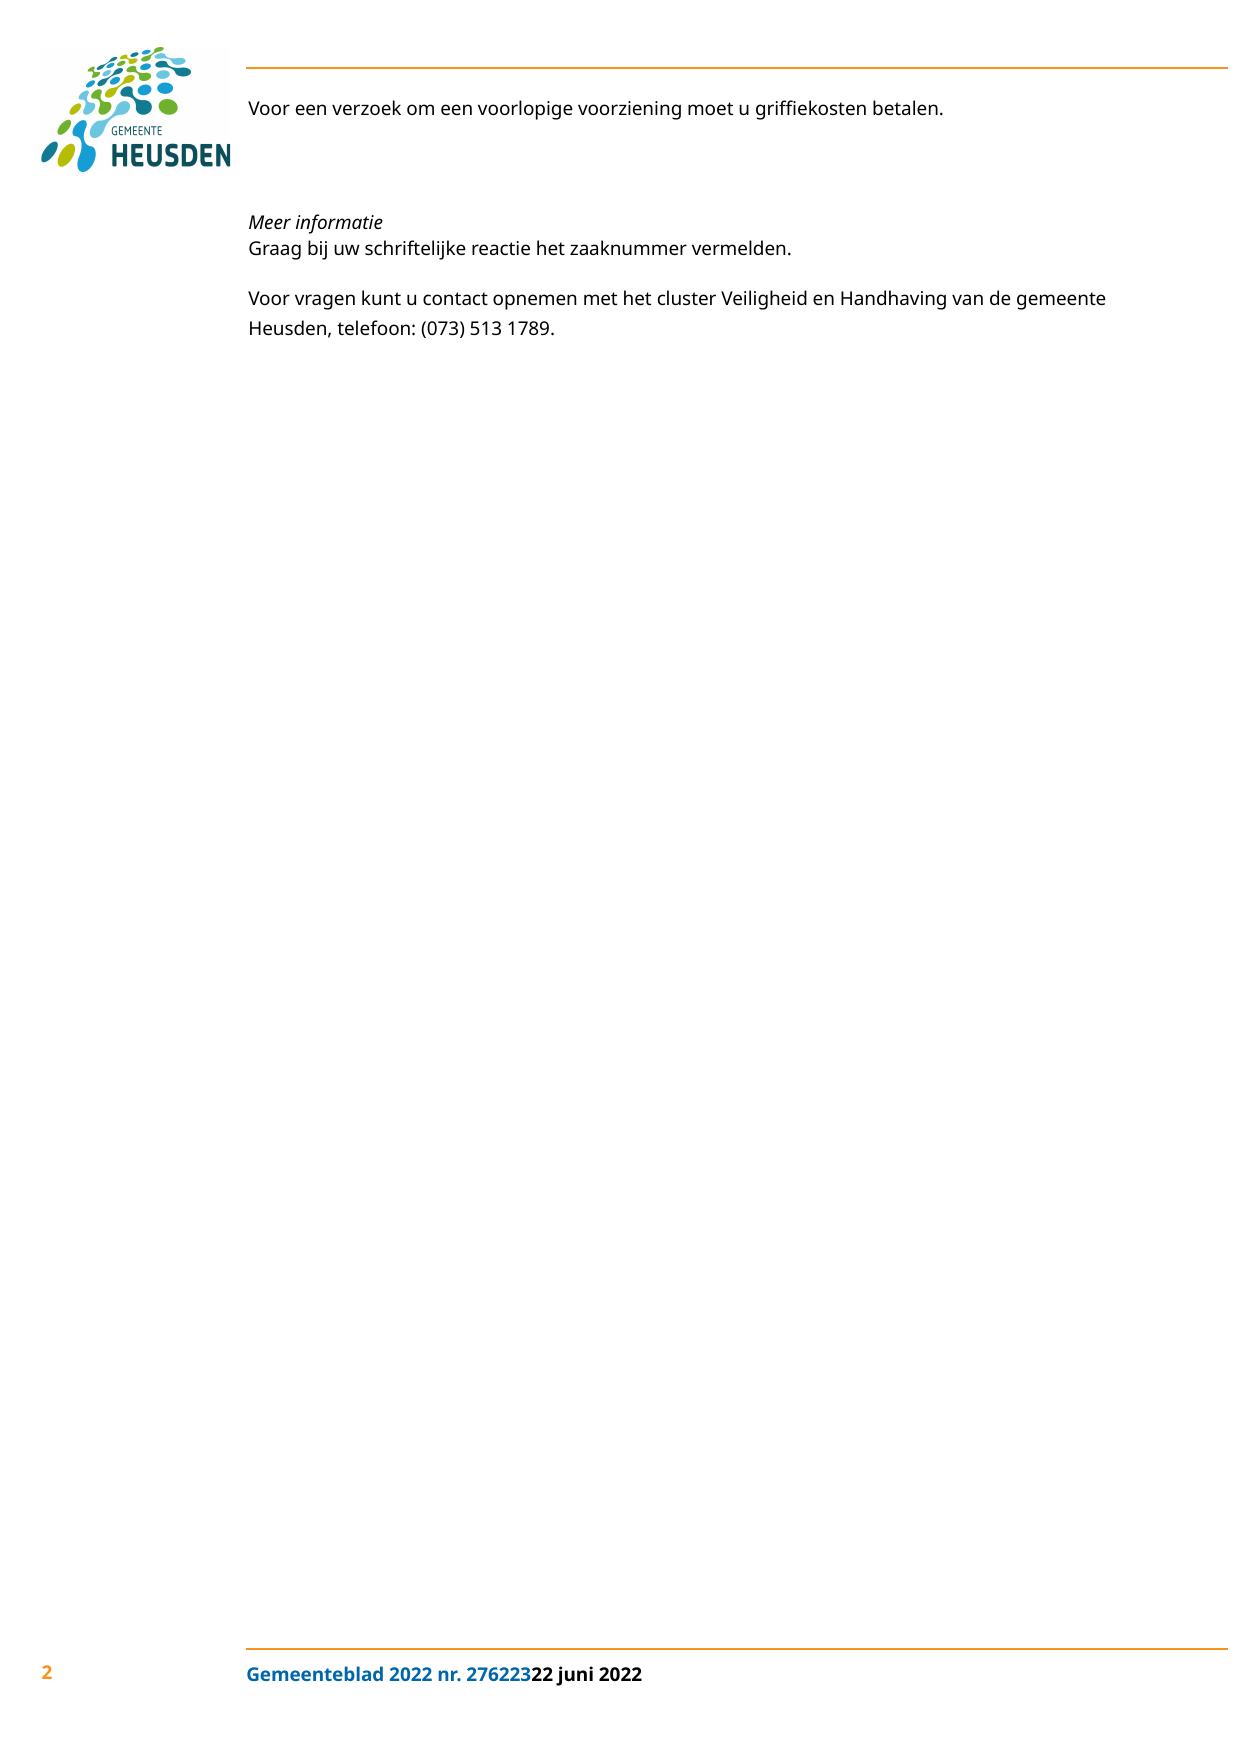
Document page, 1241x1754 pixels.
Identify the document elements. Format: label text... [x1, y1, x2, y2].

text Voor vragen kunt u contact opnemen met het cluster Veiligheid en Handhaving van de gemeente Heusden, telefoon: (073) 513 1789. [248, 285, 1152, 341]
text Voor een verzoek om een voorlopige voorziening moet u griffiekosten betalen. [248, 95, 1152, 121]
picture [41, 47, 231, 172]
text Graag bij uw schriftelijke reactie het zaaknummer vermelden. [248, 235, 1152, 261]
text Meer informatie [248, 209, 1152, 235]
